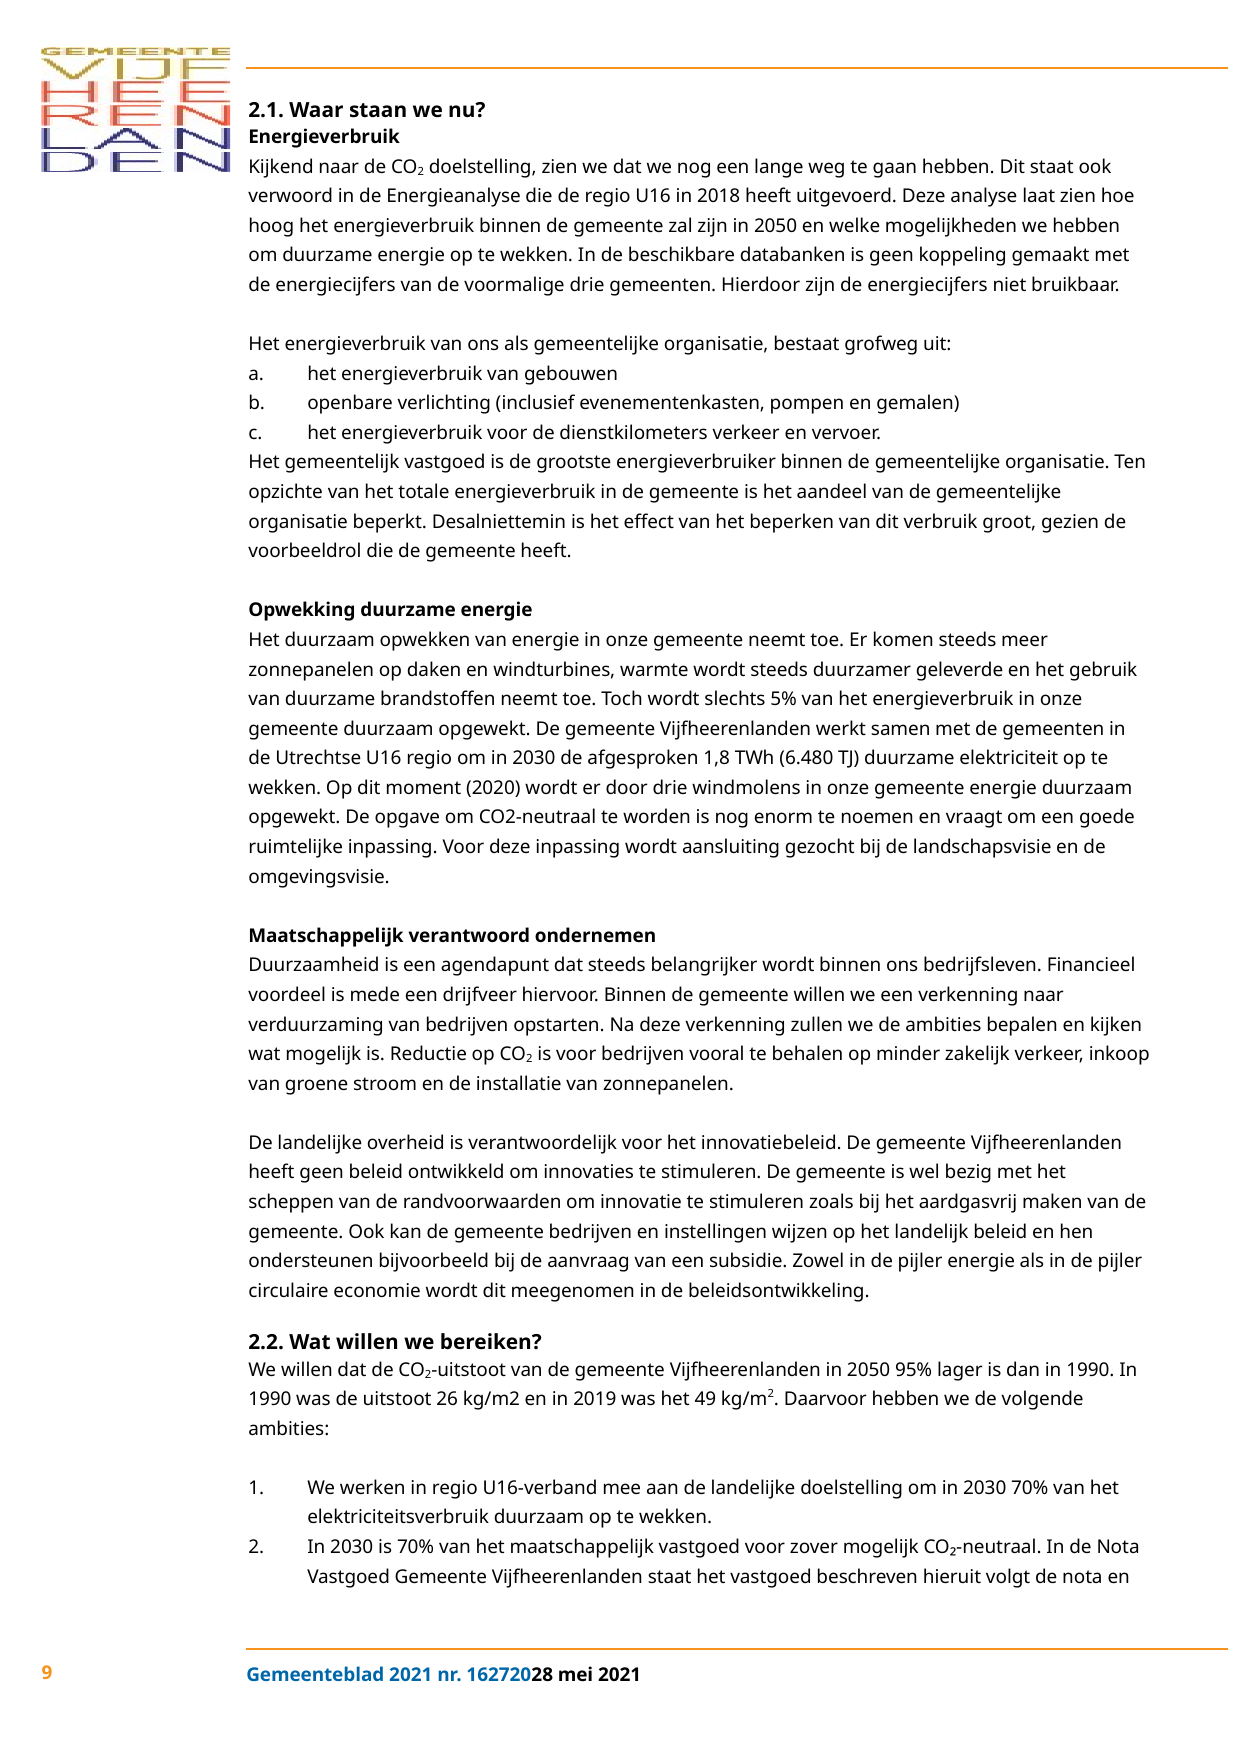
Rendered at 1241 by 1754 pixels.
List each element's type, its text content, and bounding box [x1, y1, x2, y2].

text Duurzaamheid is een agendapunt dat steeds belangrijker wordt binnen ons bedrijfsleven. Financieel voordeel is mede een drijfveer hiervoor. Binnen de gemeente willen we een verkenning naar verduurzaming van bedrijven opstarten. Na deze verkenning zullen we de ambities bepalen en kijken wat mogelijk is. Reductie op CO2 is voor bedrijven vooral te behalen op minder zakelijk verkeer, inkoop van groene stroom en de installatie van zonnepanelen. [248, 952, 1152, 1096]
picture [41, 47, 231, 172]
list het energieverbruik voor de dienstkilometers verkeer en vervoer. [248, 419, 1152, 445]
text Energieverbruik [248, 123, 1152, 149]
text Het duurzaam opwekken van energie in onze gemeente neemt toe. Er komen steeds meer zonnepanelen op daken en windturbines, warmte wordt steeds duurzamer geleverde en het gebruik van duurzame brandstoffen neemt toe. Toch wordt slechts 5% van het energieverbruik in onze gemeente duurzaam opgewekt. De gemeente Vijfheerenlanden werkt samen met de gemeenten in de Utrechtse U16 regio om in 2030 de afgesproken 1,8 TWh (6.480 TJ) duurzame elektriciteit op te wekken. Op dit moment (2020) wordt er door drie windmolens in onze gemeente energie duurzaam opgewekt. De opgave om CO2-neutraal te worden is nog enorm te noemen en vraagt om een goede ruimtelijke inpassing. Voor deze inpassing wordt aansluiting gezocht bij de landschapsvisie en de omgevingsvisie. [248, 626, 1152, 888]
text 2.2. Wat willen we bereiken? [248, 1327, 1152, 1356]
text 2.1. Waar staan we nu? [248, 95, 1152, 123]
list We werken in regio U16-verband mee aan de landelijke doelstelling om in 2030 70% van het elektriciteitsverbruik duurzaam op te wekken. [248, 1474, 1152, 1529]
list het energieverbruik van gebouwen [248, 360, 1152, 386]
text Het energieverbruik van ons als gemeentelijke organisatie, bestaat grofweg uit: [248, 330, 1152, 356]
text De landelijke overheid is verantwoordelijk voor het innovatiebeleid. De gemeente Vijfheerenlanden heeft geen beleid ontwikkeld om innovaties te stimuleren. De gemeente is wel bezig met het scheppen van de randvoorwaarden om innovatie te stimuleren zoals bij het aardgasvrij maken van de gemeente. Ook kan de gemeente bedrijven en instellingen wijzen op het landelijk beleid en hen ondersteunen bijvoorbeeld bij de aanvraag van een subsidie. Zowel in de pijler energie als in de pijler circulaire economie wordt dit meegenomen in de beleidsontwikkeling. [248, 1129, 1152, 1303]
text We willen dat de CO2-uitstoot van de gemeente Vijfheerenlanden in 2050 95% lager is dan in 1990. In 1990 was de uitstoot 26 kg/m2 en in 2019 was het 49 kg/m2. Daarvoor hebben we de volgende ambities: [248, 1356, 1152, 1441]
list openbare verlichting (inclusief evenementenkasten, pompen en gemalen) [248, 389, 1152, 415]
text Het gemeentelijk vastgoed is de grootste energieverbruiker binnen de gemeentelijke organisatie. Ten opzichte van het totale energieverbruik in de gemeente is het aandeel van de gemeentelijke organisatie beperkt. Desalniettemin is het effect van het beperken van dit verbruik groot, gezien de voorbeeldrol die de gemeente heeft. [248, 449, 1152, 563]
list In 2030 is 70% van het maatschappelijk vastgoed voor zover mogelijk CO₂-neutraal. In de Nota Vastgoed Gemeente Vijfheerenlanden staat het vastgoed beschreven hieruit volgt de nota en [248, 1533, 1152, 1589]
text Opwekking duurzame energie [248, 597, 1152, 622]
text Kijkend naar de CO2 doelstelling, zien we dat we nog een lange weg te gaan hebben. Dit staat ook verwoord in de Energieanalyse die de regio U16 in 2018 heeft uitgevoerd. Deze analyse laat zien hoe hoog het energieverbruik binnen de gemeente zal zijn in 2050 en welke mogelijkheden we hebben om duurzame energie op te wekken. In de beschikbare databanken is geen koppeling gemaakt met de energiecijfers van de voormalige drie gemeenten. Hierdoor zijn de energiecijfers niet bruikbaar. [248, 153, 1152, 297]
text Maatschappelijk verantwoord ondernemen [248, 922, 1152, 948]
